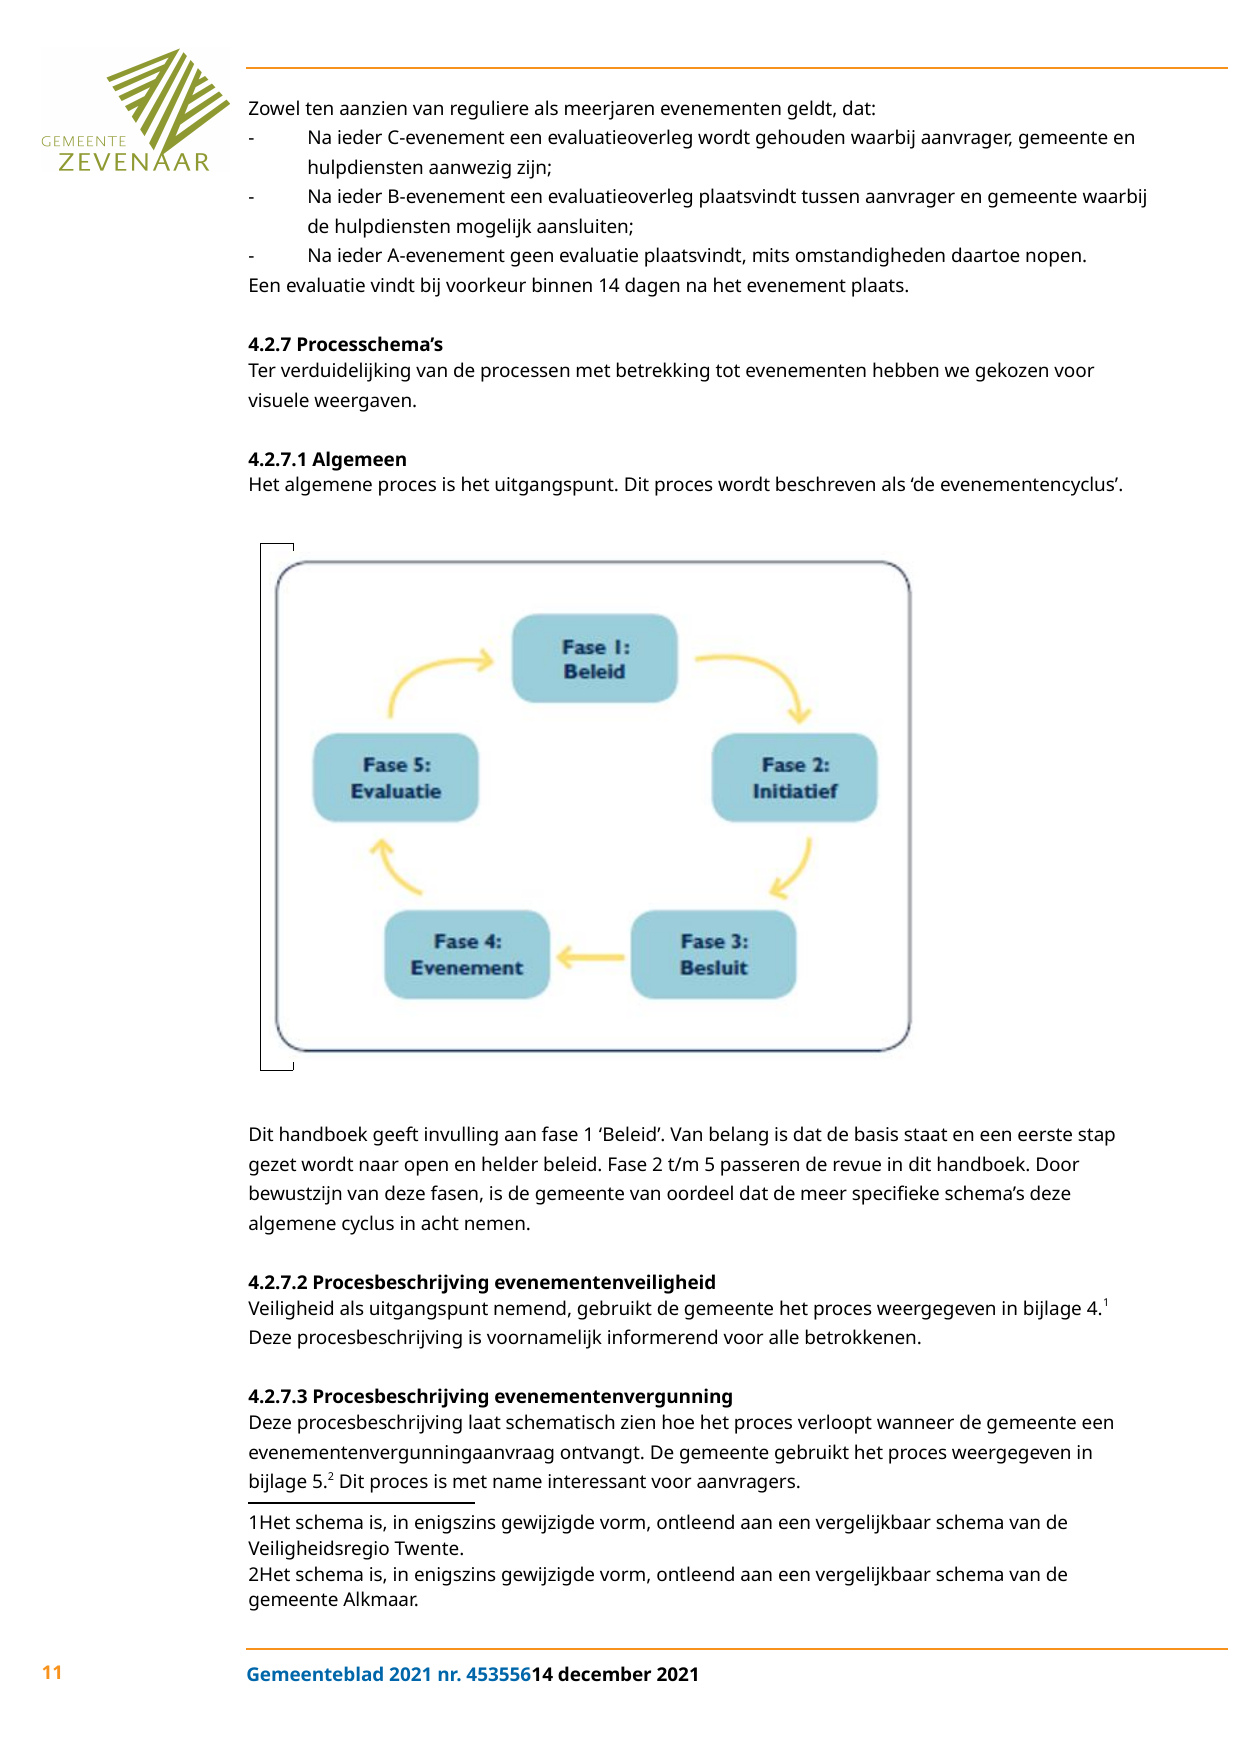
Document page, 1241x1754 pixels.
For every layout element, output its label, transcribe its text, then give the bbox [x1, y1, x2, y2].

list Na ieder B-evenement een evaluatieoverleg plaatsvindt tussen aanvrager en gemeente waarbij de hulpdiensten mogelijk aansluiten; [248, 183, 1152, 239]
text 4.2.7 Processchema’s [248, 331, 1152, 357]
text Dit handboek geeft invulling aan fase 1 ‘Beleid’. Van belang is dat de basis staat en een eerste stap gezet wordt naar open en helder beleid. Fase 2 t/m 5 passeren de revue in dit handboek. Door bewustzijn van deze fasen, is de gemeente van oordeel dat de meer specifieke schema’s deze algemene cyclus in acht nemen. [248, 1121, 1152, 1236]
text Veiligheid als uitgangspunt nemend, gebruikt de gemeente het proces weergegeven in bijlage 4. Deze procesbeschrijving is voornamelijk informerend voor alle betrokkenen. [248, 1295, 1152, 1350]
text Deze procesbeschrijving laat schematisch zien hoe het proces verloopt wanneer de gemeente een evenementenvergunningaanvraag ontvangt. De gemeente gebruikt het proces weergegeven in bijlage 5. Dit proces is met name interessant voor aanvragers. [248, 1409, 1152, 1494]
text 4.2.7.2 Procesbeschrijving evenementenveiligheid [248, 1269, 1152, 1295]
text 4.2.7.1 Algemeen [248, 446, 1152, 472]
list Na ieder A-evenement geen evaluatie plaatsvindt, mits omstandigheden daartoe nopen. [248, 243, 1152, 268]
text Het algemene proces is het uitgangspunt. Dit proces wordt beschreven als ‘de evenementencyclus’. [248, 472, 1152, 497]
text Ter verduidelijking van de processen met betrekking tot evenementen hebben we gekozen voor visuele weergaven. [248, 357, 1152, 412]
text 4.2.7.3 Procesbeschrijving evenementenvergunning [248, 1384, 1152, 1409]
text Het schema is, in enigszins gewijzigde vorm, ontleend aan een vergelijkbaar schema van de gemeente Alkmaar. [248, 1561, 1152, 1612]
picture [268, 551, 919, 1062]
list Na ieder C-evenement een evaluatieoverleg wordt gehouden waarbij aanvrager, gemeente en hulpdiensten aanwezig zijn; [248, 124, 1152, 180]
text Zowel ten aanzien van reguliere als meerjaren evenementen geldt, dat: [248, 95, 1152, 121]
text Een evaluatie vindt bij voorkeur binnen 14 dagen na het evenement plaats. [248, 272, 1152, 298]
text Het schema is, in enigszins gewijzigde vorm, ontleend aan een vergelijkbaar schema van de Veiligheidsregio Twente. [248, 1509, 1152, 1561]
picture [41, 47, 231, 172]
